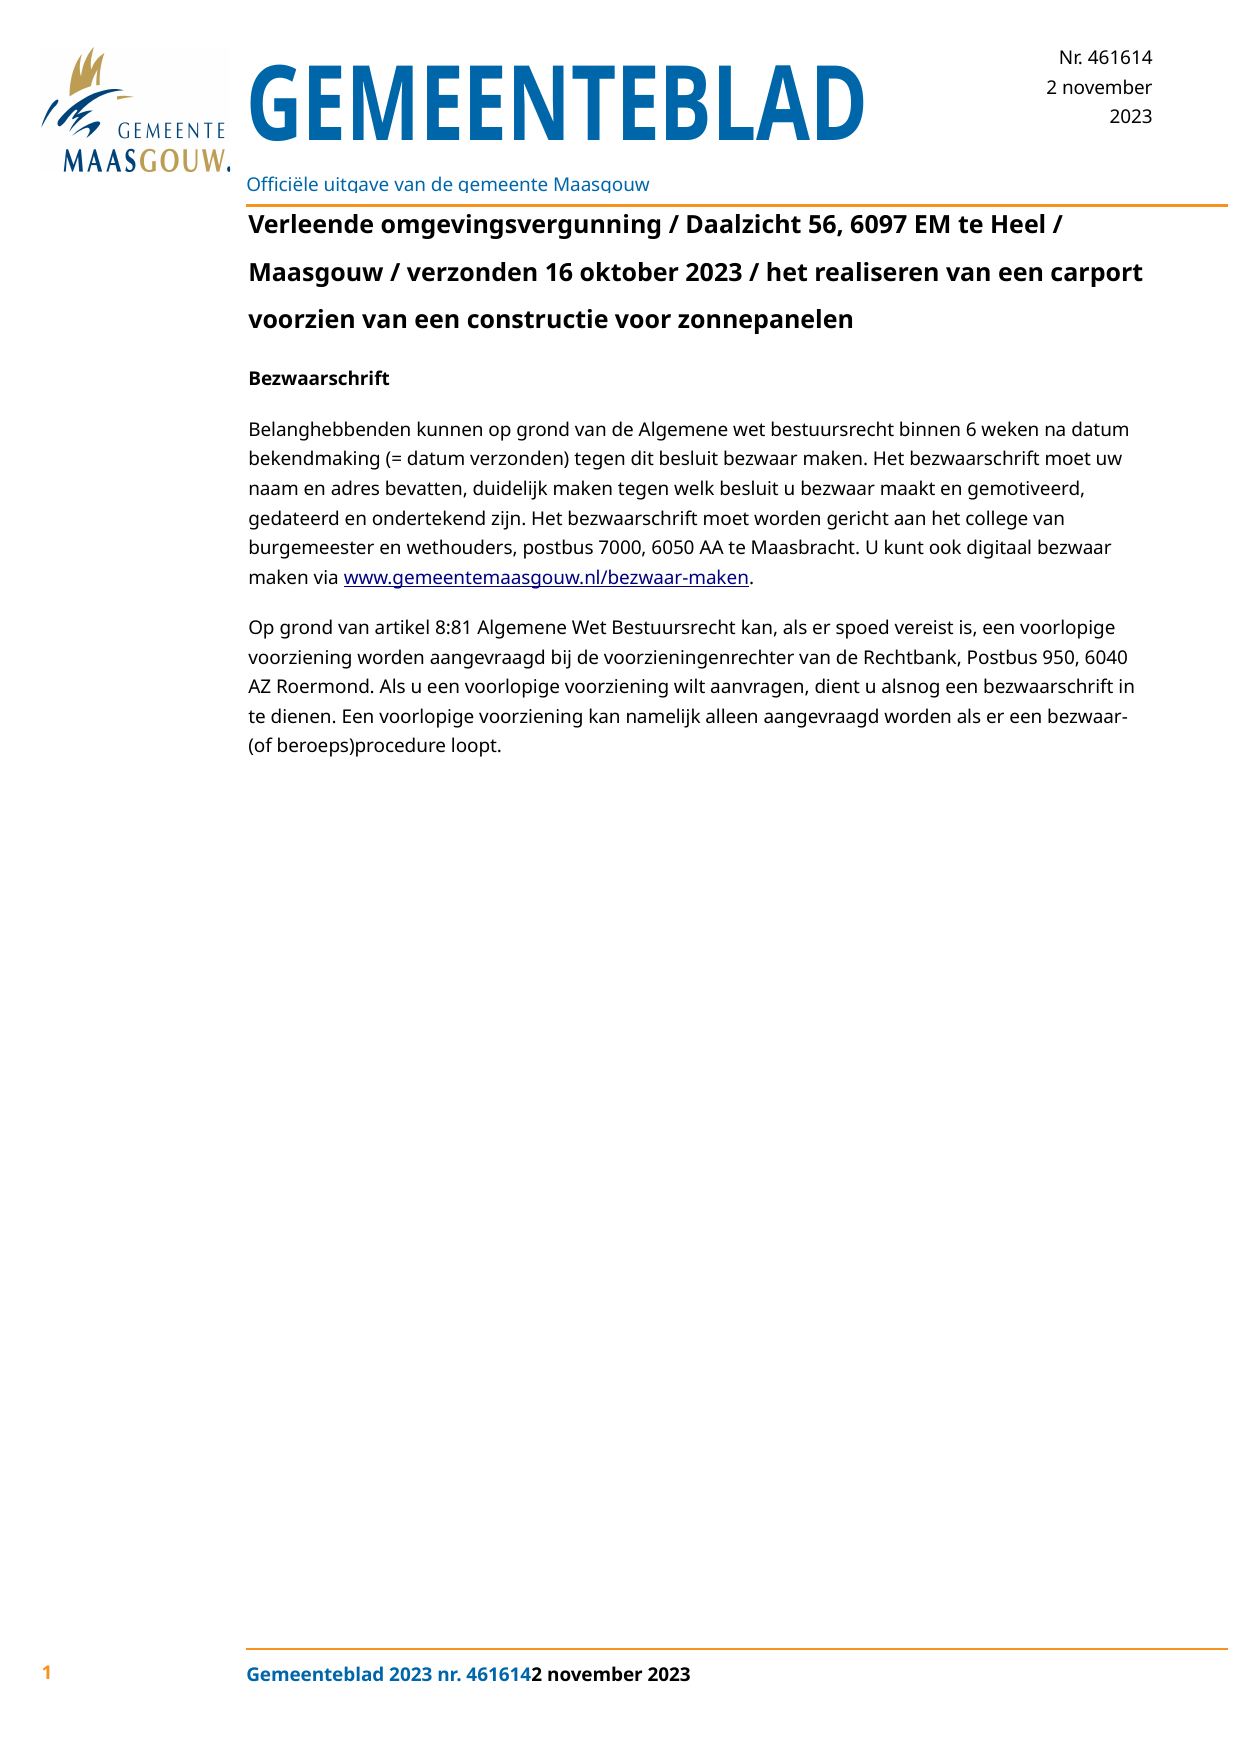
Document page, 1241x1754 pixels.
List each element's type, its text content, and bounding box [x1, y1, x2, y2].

text Op grond van artikel 8:81 Algemene Wet Bestuursrecht kan, als er spoed vereist is, een voorlopige voorziening worden aangevraagd bij de voorzieningenrechter van de Rechtbank, Postbus 950, 6040 AZ Roermond. Als u een voorlopige voorziening wilt aanvragen, dient u alsnog een bezwaarschrift in te dienen. Een voorlopige voorziening kan namelijk alleen aangevraagd worden als er een bezwaar- (of beroeps)procedure loopt. [248, 614, 1152, 758]
text Belanghebbenden kunnen op grond van de Algemene wet bestuursrecht binnen 6 weken na datum bekendmaking (= datum verzonden) tegen dit besluit bezwaar maken. Het bezwaarschrift moet uw naam en adres bevatten, duidelijk maken tegen welk besluit u bezwaar maakt en gemotiveerd, gedateerd en ondertekend zijn. Het bezwaarschrift moet worden gericht aan het college van burgemeester en wethouders, postbus 7000, 6050 AA te Maasbracht. U kunt ook digitaal bezwaar maken via www.gemeentemaasgouw.nl/bezwaar-maken. [248, 416, 1152, 589]
picture [41, 47, 231, 172]
text Bezwaarschrift [248, 366, 1152, 391]
text Verleende omgevingsvergunning / Daalzicht 56, 6097 EM te Heel / Maasgouw / verzonden 16 oktober 2023 / het realiseren van een carport voorzien van een constructie voor zonnepanelen [248, 207, 1152, 336]
